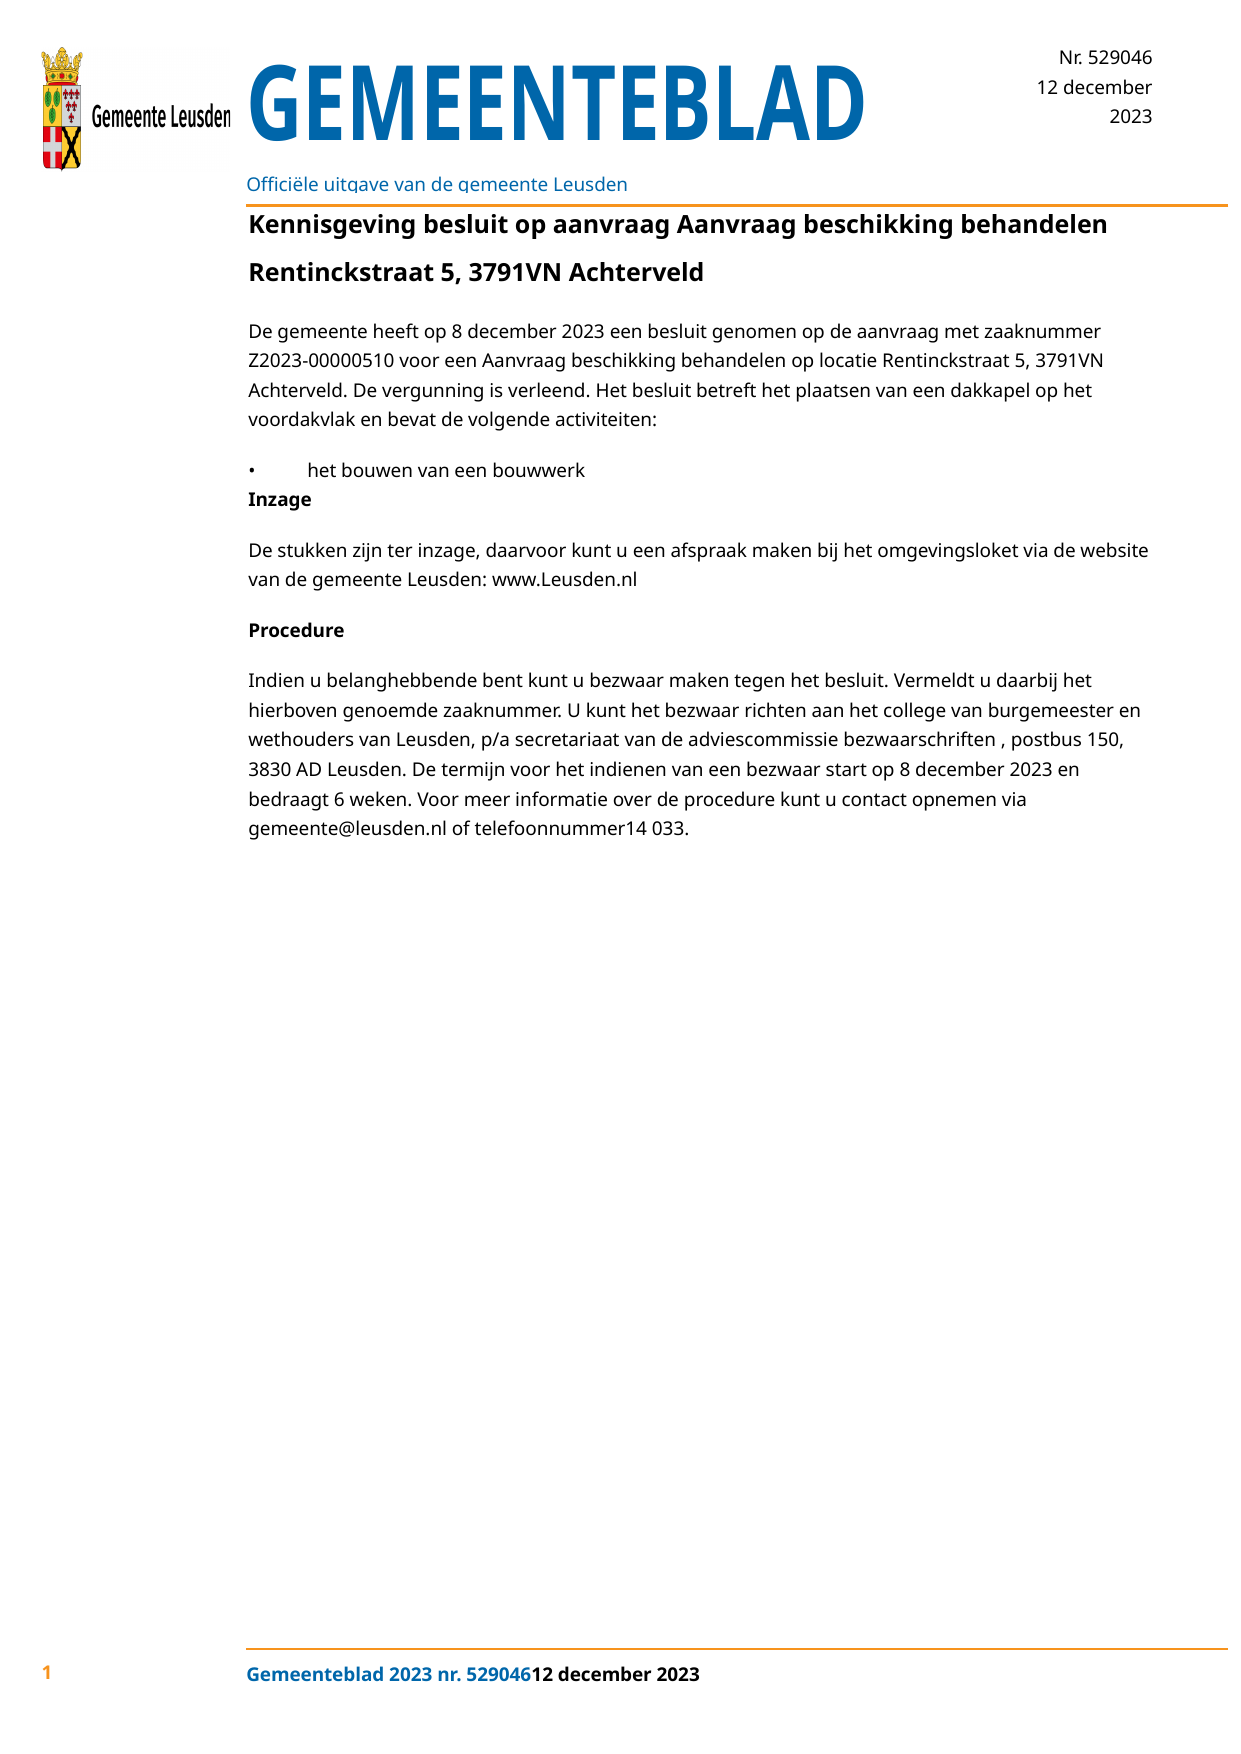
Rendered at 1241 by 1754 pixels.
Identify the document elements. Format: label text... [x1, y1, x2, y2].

text Kennisgeving besluit op aanvraag Aanvraag beschikking behandelen Rentinckstraat 5, 3791VN Achterveld [248, 207, 1152, 288]
text De gemeente heeft op 8 december 2023 een besluit genomen op de aanvraag met zaaknummer Z2023-00000510 voor een Aanvraag beschikking behandelen op locatie Rentinckstraat 5, 3791VN Achterveld. De vergunning is verleend. Het besluit betreft het plaatsen van een dakkapel op het voordakvlak en bevat de volgende activiteiten: [248, 318, 1152, 432]
text Inzage [248, 487, 1152, 512]
text Procedure [248, 617, 1152, 643]
text De stukken zijn ter inzage, daarvoor kunt u een afspraak maken bij het omgevingsloket via de website van de gemeente Leusden: www.Leusden.nl [248, 537, 1152, 592]
picture [41, 47, 231, 172]
text Indien u belanghebbende bent kunt u bezwaar maken tegen het besluit. Vermeldt u daarbij het hierboven genoemde zaaknummer. U kunt het bezwaar richten aan het college van burgemeester en wethouders van Leusden, p/a secretariaat van de adviescommissie bezwaarschriften , postbus 150, 3830 AD Leusden. De termijn voor het indienen van een bezwaar start op 8 december 2023 en bedraagt 6 weken. Voor meer informatie over de procedure kunt u contact opnemen via gemeente@leusden.nl of telefoonnummer14 033. [248, 667, 1152, 841]
list het bouwen van een bouwwerk [248, 457, 1152, 483]
